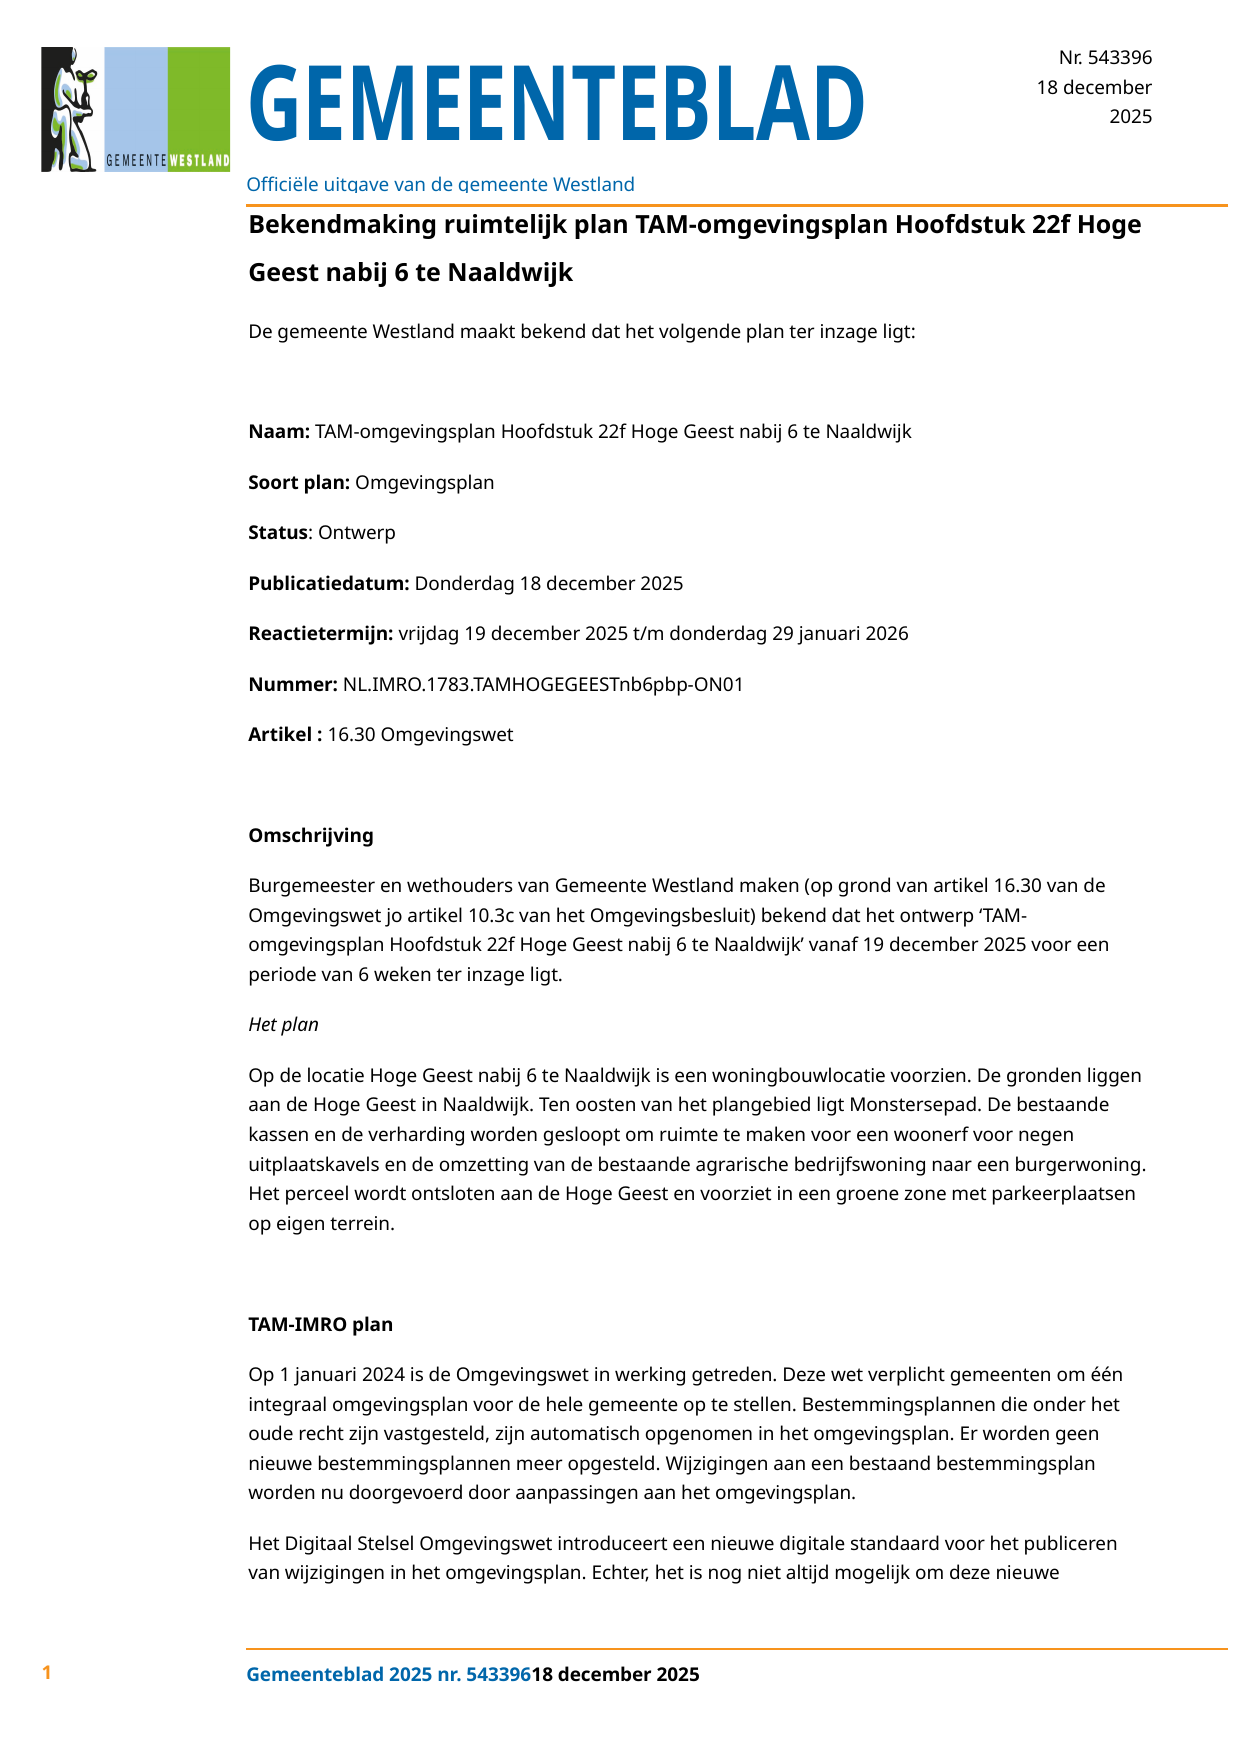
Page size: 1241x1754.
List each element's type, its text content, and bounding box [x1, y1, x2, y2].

text Reactietermijn: vrijdag 19 december 2025 t/m donderdag 29 januari 2026 [248, 620, 1152, 646]
picture [41, 47, 231, 172]
text Status: Ontwerp [248, 519, 1152, 545]
text Omschrijving [248, 822, 1152, 848]
text Nummer: NL.IMRO.1783.TAMHOGEGEESTnb6pbp-ON01 [248, 671, 1152, 697]
text Bekendmaking ruimtelijk plan TAM-omgevingsplan Hoofdstuk 22f Hoge Geest nabij 6 te Naaldwijk [248, 207, 1152, 288]
text TAM-IMRO plan [248, 1311, 1152, 1337]
text Naam: TAM-omgevingsplan Hoofdstuk 22f Hoge Geest nabij 6 te Naaldwijk [248, 419, 1152, 444]
text Publicatiedatum: Donderdag 18 december 2025 [248, 570, 1152, 596]
text Burgemeester en wethouders van Gemeente Westland maken (op grond van artikel 16.30 van de Omgevingswet jo artikel 10.3c van het Omgevingsbesluit) bekend dat het ontwerp ‘TAM-omgevingsplan Hoofdstuk 22f Hoge Geest nabij 6 te Naaldwijk’ vanaf 19 december 2025 voor een periode van 6 weken ter inzage ligt. [248, 872, 1152, 987]
text Het Digitaal Stelsel Omgevingswet introduceert een nieuwe digitale standaard voor het publiceren van wijzigingen in het omgevingsplan. Echter, het is nog niet altijd mogelijk om deze nieuwe [248, 1530, 1152, 1585]
text Het plan [248, 1012, 1152, 1037]
text Op 1 januari 2024 is de Omgevingswet in werking getreden. Deze wet verplicht gemeenten om één integraal omgevingsplan voor de hele gemeente op te stellen. Bestemmingsplannen die onder het oude recht zijn vastgesteld, zijn automatisch opgenomen in het omgevingsplan. Er worden geen nieuwe bestemmingsplannen meer opgesteld. Wijzigingen aan een bestaand bestemmingsplan worden nu doorgevoerd door aanpassingen aan het omgevingsplan. [248, 1361, 1152, 1505]
text Soort plan: Omgevingsplan [248, 469, 1152, 495]
text Op de locatie Hoge Geest nabij 6 te Naaldwijk is een woningbouwlocatie voorzien. De gronden liggen aan de Hoge Geest in Naaldwijk. Ten oosten van het plangebied ligt Monstersepad. De bestaande kassen en de verharding worden gesloopt om ruimte te maken voor een woonerf voor negen uitplaatskavels en de omzetting van de bestaande agrarische bedrijfswoning naar een burgerwoning. Het perceel wordt ontsloten aan de Hoge Geest en voorziet in een groene zone met parkeerplaatsen op eigen terrein. [248, 1062, 1152, 1236]
text Artikel : 16.30 Omgevingswet [248, 721, 1152, 747]
text De gemeente Westland maakt bekend dat het volgende plan ter inzage ligt: [248, 318, 1152, 344]
